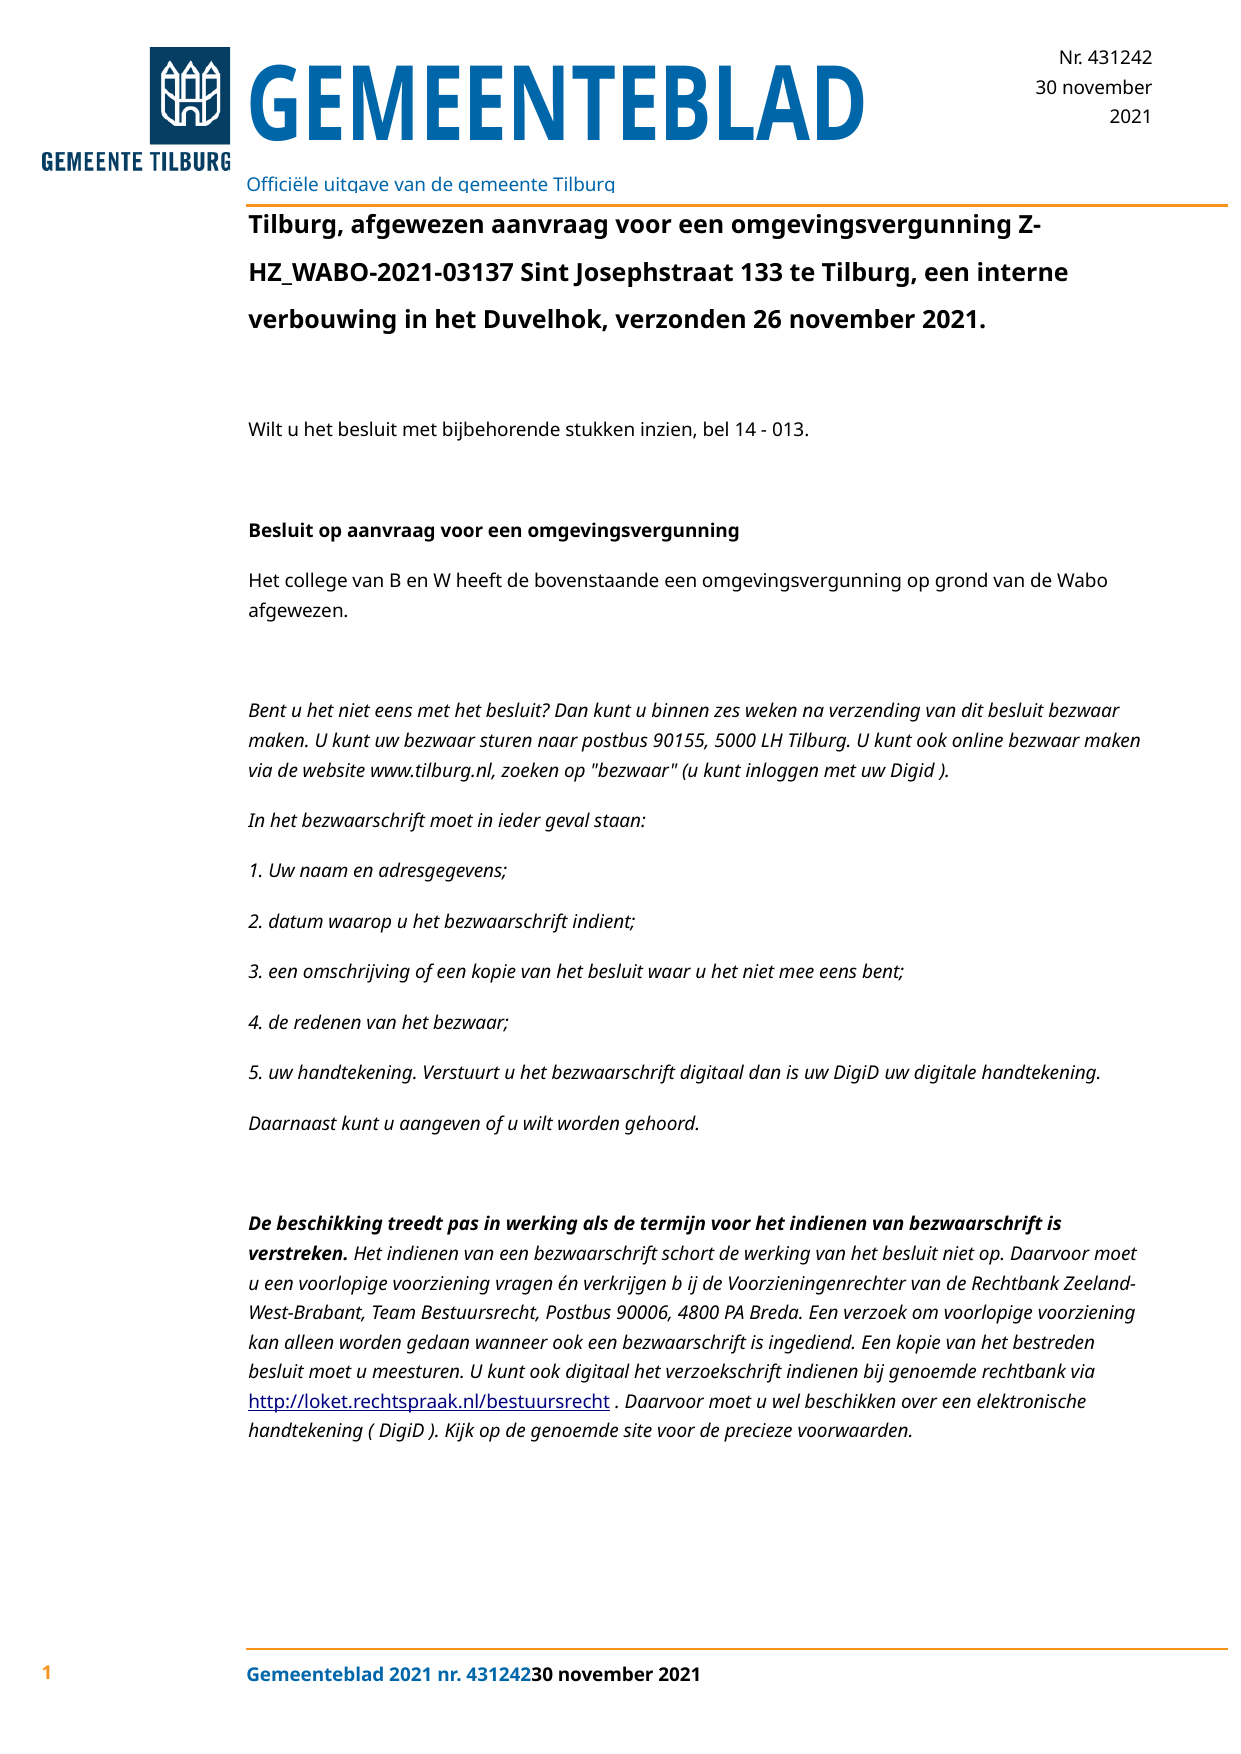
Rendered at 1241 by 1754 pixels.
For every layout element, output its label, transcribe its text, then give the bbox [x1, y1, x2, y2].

text 1. Uw naam en adresgegevens; [248, 858, 1152, 883]
text De beschikking treedt pas in werking als de termijn voor het indienen van bezwaarschrift is verstreken. Het indienen van een bezwaarschrift schort de werking van het besluit niet op. Daarvoor moet u een voorlopige voorziening vragen én verkrijgen b ij de Voorzieningenrechter van de Rechtbank Zeeland-West-Brabant, Team Bestuursrecht, Postbus 90006, 4800 PA Breda. Een verzoek om voorlopige voorziening kan alleen worden gedaan wanneer ook een bezwaarschrift is ingediend. Een kopie van het bestreden besluit moet u meesturen. U kunt ook digitaal het verzoekschrift indienen bij genoemde rechtbank via http://loket.rechtspraak.nl/bestuursrecht . Daarvoor moet u wel beschikken over een elektronische handtekening ( DigiD ). Kijk op de genoemde site voor de precieze voorwaarden. [248, 1211, 1152, 1443]
picture [41, 47, 231, 172]
text 5. uw handtekening. Verstuurt u het bezwaarschrift digitaal dan is uw DigiD uw digitale handtekening. [248, 1059, 1152, 1085]
text In het bezwaarschrift moet in ieder geval staan: [248, 807, 1152, 833]
text 4. de redenen van het bezwaar; [248, 1009, 1152, 1034]
text Besluit op aanvraag voor een omgevingsvergunning [248, 517, 1152, 542]
text Tilburg, afgewezen aanvraag voor een omgevingsvergunning Z-HZ_WABO-2021-03137 Sint Josephstraat 133 te Tilburg, een interne verbouwing in het Duvelhok, verzonden 26 november 2021. [248, 207, 1152, 336]
text Het college van B en W heeft de bovenstaande een omgevingsvergunning op grond van de Wabo afgewezen. [248, 567, 1152, 622]
text Wilt u het besluit met bijbehorende stukken inzien, bel 14 - 013. [248, 416, 1152, 442]
text 2. datum waarop u het bezwaarschrift indient; [248, 908, 1152, 934]
text Daarnaast kunt u aangeven of u wilt worden gehoord. [248, 1110, 1152, 1135]
text Bent u het niet eens met het besluit? Dan kunt u binnen zes weken na verzending van dit besluit bezwaar maken. U kunt uw bezwaar sturen naar postbus 90155, 5000 LH Tilburg. U kunt ook online bezwaar maken via de website www.tilburg.nl, zoeken op "bezwaar" (u kunt inloggen met uw Digid ). [248, 698, 1152, 782]
text 3. een omschrijving of een kopie van het besluit waar u het niet mee eens bent; [248, 958, 1152, 984]
